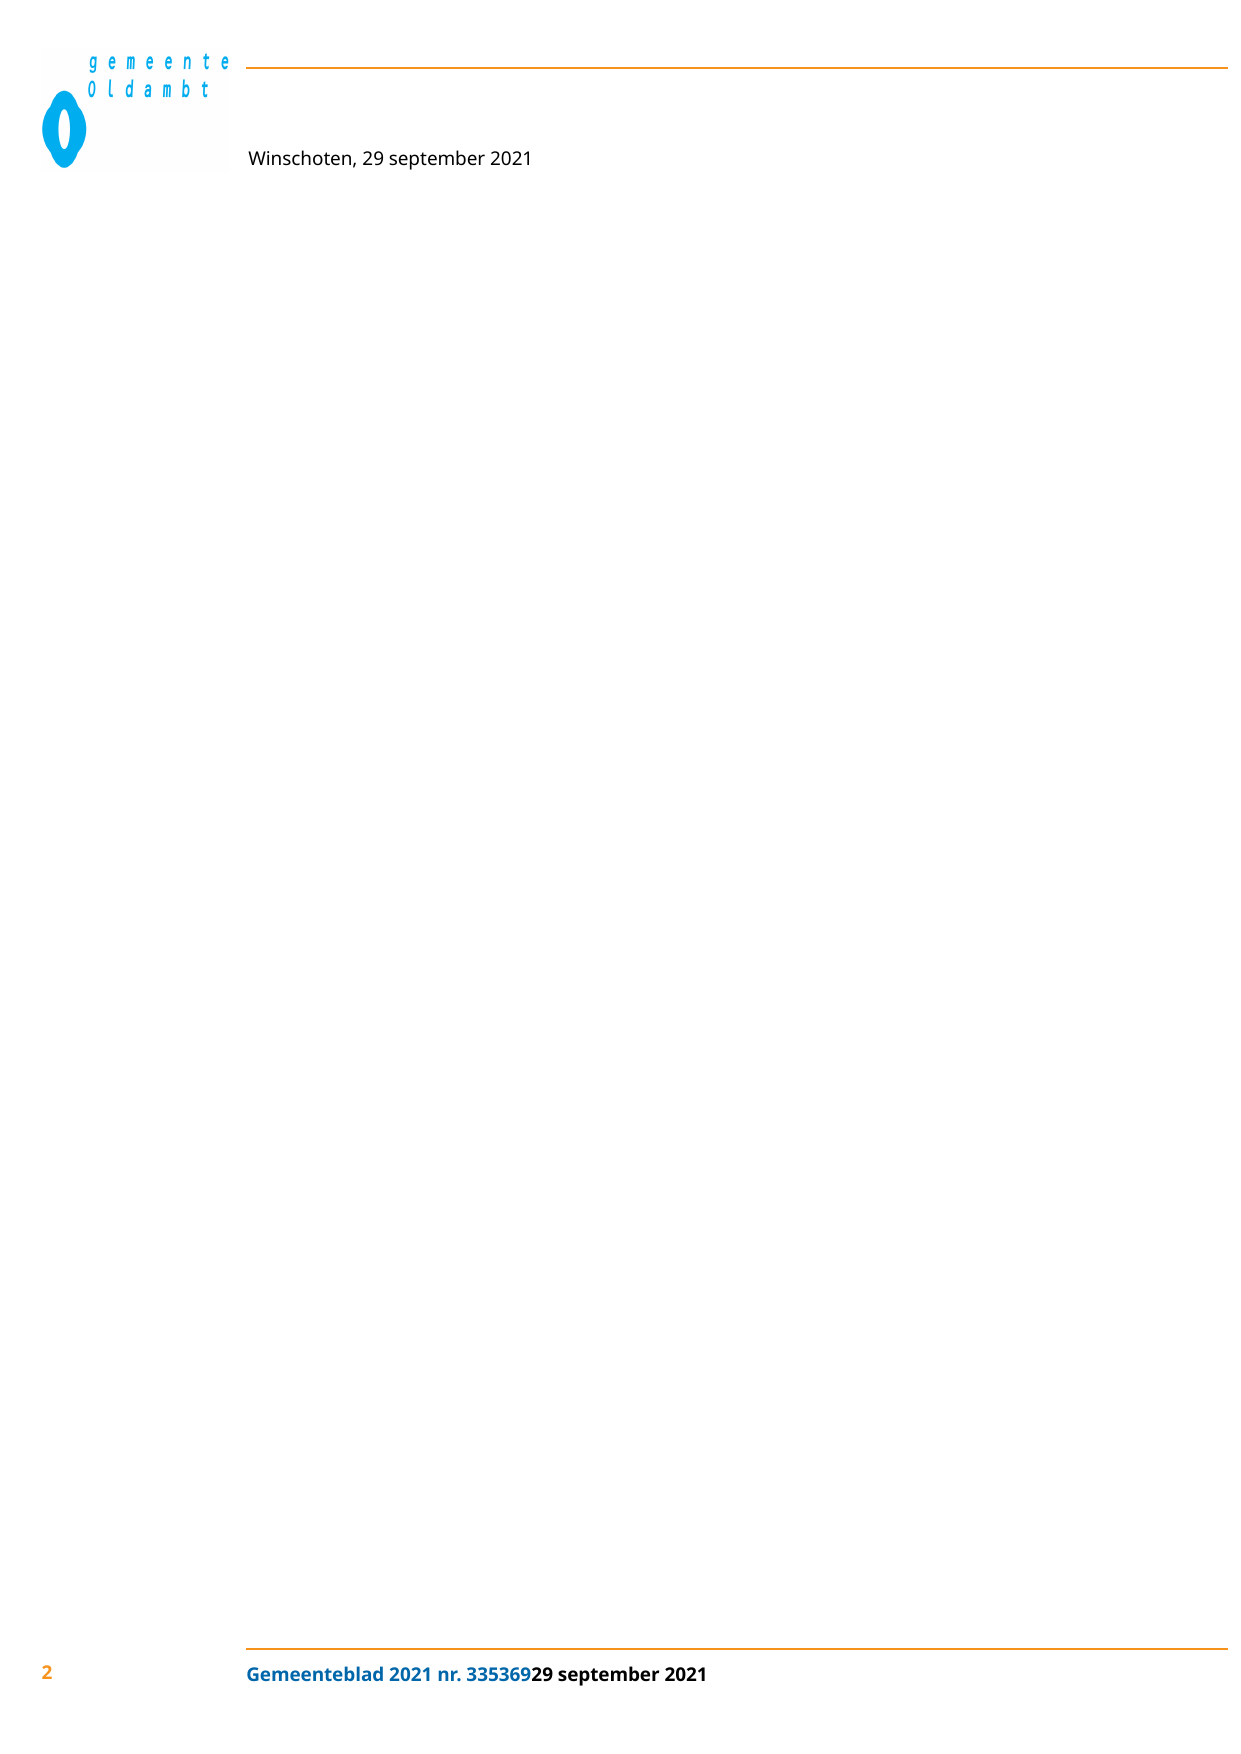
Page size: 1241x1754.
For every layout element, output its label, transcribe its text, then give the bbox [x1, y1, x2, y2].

picture [41, 47, 231, 172]
text Winschoten, 29 september 2021 [248, 145, 1152, 171]
